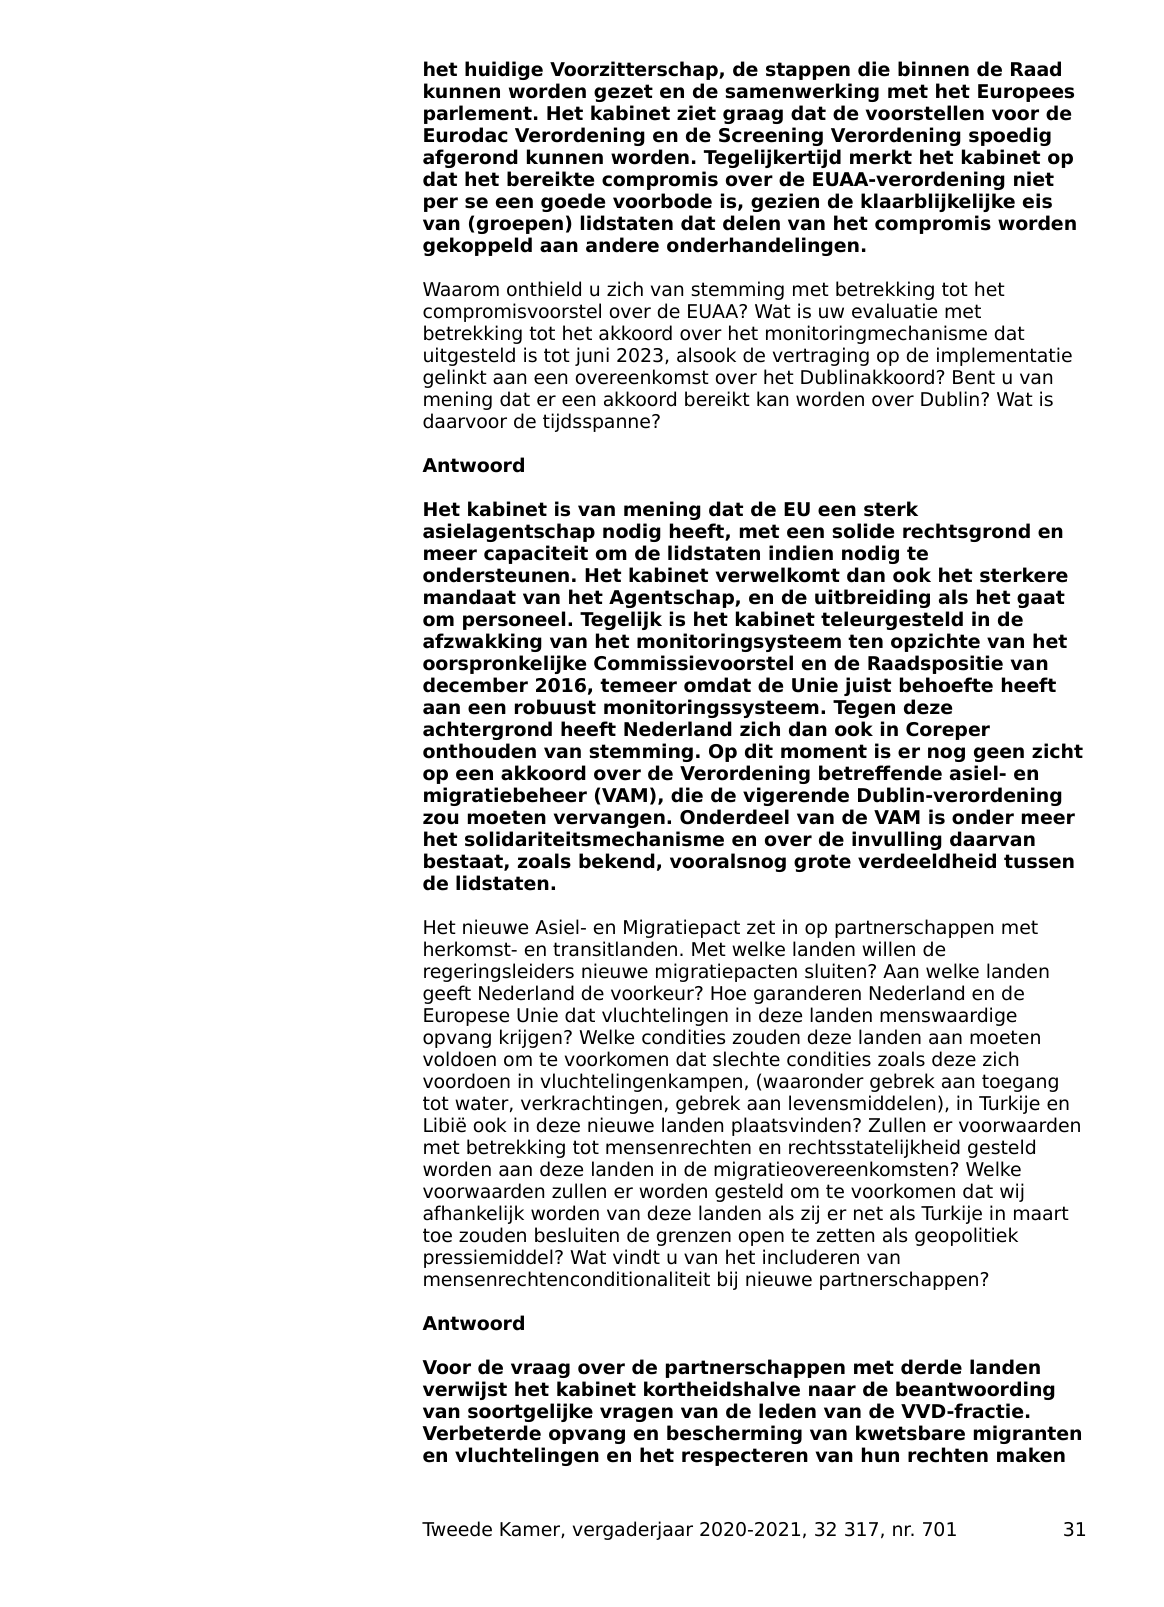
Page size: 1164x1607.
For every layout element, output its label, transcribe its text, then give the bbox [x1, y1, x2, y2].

text het huidige Voorzitterschap, de stappen die binnen de Raad kunnen worden gezet en de samenwerking met het Europees parlement. Het kabinet ziet graag dat de voorstellen voor de Eurodac Verordening en de Screening Verordening spoedig afgerond kunnen worden. Tegelijkertijd merkt het kabinet op dat het bereikte compromis over de EUAA-verordening niet per se een goede voorbode is, gezien de klaarblijkelijke eis van (groepen) lidstaten dat delen van het compromis worden gekoppeld aan andere onderhandelingen. [422, 59, 1087, 257]
text Het nieuwe Asiel- en Migratiepact zet in op partnerschappen met herkomst- en transitlanden. Met welke landen willen de regeringsleiders nieuwe migratiepacten sluiten? Aan welke landen geeft Nederland de voorkeur? Hoe garanderen Nederland en de Europese Unie dat vluchtelingen in deze landen menswaardige opvang krijgen? Welke condities zouden deze landen aan moeten voldoen om te voorkomen dat slechte condities zoals deze zich voordoen in vluchtelingenkampen, (waaronder gebrek aan toegang tot water, verkrachtingen, gebrek aan levensmiddelen), in Turkije en Libië ook in deze nieuwe landen plaatsvinden? Zullen er voorwaarden met betrekking tot mensenrechten en rechtsstatelijkheid gesteld worden aan deze landen in de migratieovereenkomsten? Welke voorwaarden zullen er worden gesteld om te voorkomen dat wij afhankelijk worden van deze landen als zij er net als Turkije in maart toe zouden besluiten de grenzen open te zetten als geopolitiek pressiemiddel? Wat vindt u van het includeren van mensenrechtenconditionaliteit bij nieuwe partnerschappen? [422, 917, 1087, 1291]
text Het kabinet is van mening dat de EU een sterk asielagentschap nodig heeft, met een solide rechtsgrond en meer capaciteit om de lidstaten indien nodig te ondersteunen. Het kabinet verwelkomt dan ook het sterkere mandaat van het Agentschap, en de uitbreiding als het gaat om personeel. Tegelijk is het kabinet teleurgesteld in de afzwakking van het monitoringsysteem ten opzichte van het oorspronkelijke Commissievoorstel en de Raadspositie van december 2016, temeer omdat de Unie juist behoefte heeft aan een robuust monitoringssysteem. Tegen deze achtergrond heeft Nederland zich dan ook in Coreper onthouden van stemming. Op dit moment is er nog geen zicht op een akkoord over de Verordening betreffende asiel- en migratiebeheer (VAM), die de vigerende Dublin-verordening zou moeten vervangen. Onderdeel van de VAM is onder meer het solidariteitsmechanisme en over de invulling daarvan bestaat, zoals bekend, vooralsnog grote verdeeldheid tussen de lidstaten. [422, 499, 1087, 895]
subtitle Antwoord [422, 1313, 1087, 1335]
text Waarom onthield u zich van stemming met betrekking tot het compromisvoorstel over de EUAA? Wat is uw evaluatie met betrekking tot het akkoord over het monitoringmechanisme dat uitgesteld is tot juni 2023, alsook de vertraging op de implementatie gelinkt aan een overeenkomst over het Dublinakkoord? Bent u van mening dat er een akkoord bereikt kan worden over Dublin? Wat is daarvoor de tijdsspanne? [422, 279, 1087, 433]
text Voor de vraag over de partnerschappen met derde landen verwijst het kabinet kortheidshalve naar de beantwoording van soortgelijke vragen van de leden van de VVD-fractie. Verbeterde opvang en bescherming van kwetsbare migranten en vluchtelingen en het respecteren van hun rechten maken [422, 1357, 1087, 1467]
subtitle Antwoord [422, 455, 1087, 477]
